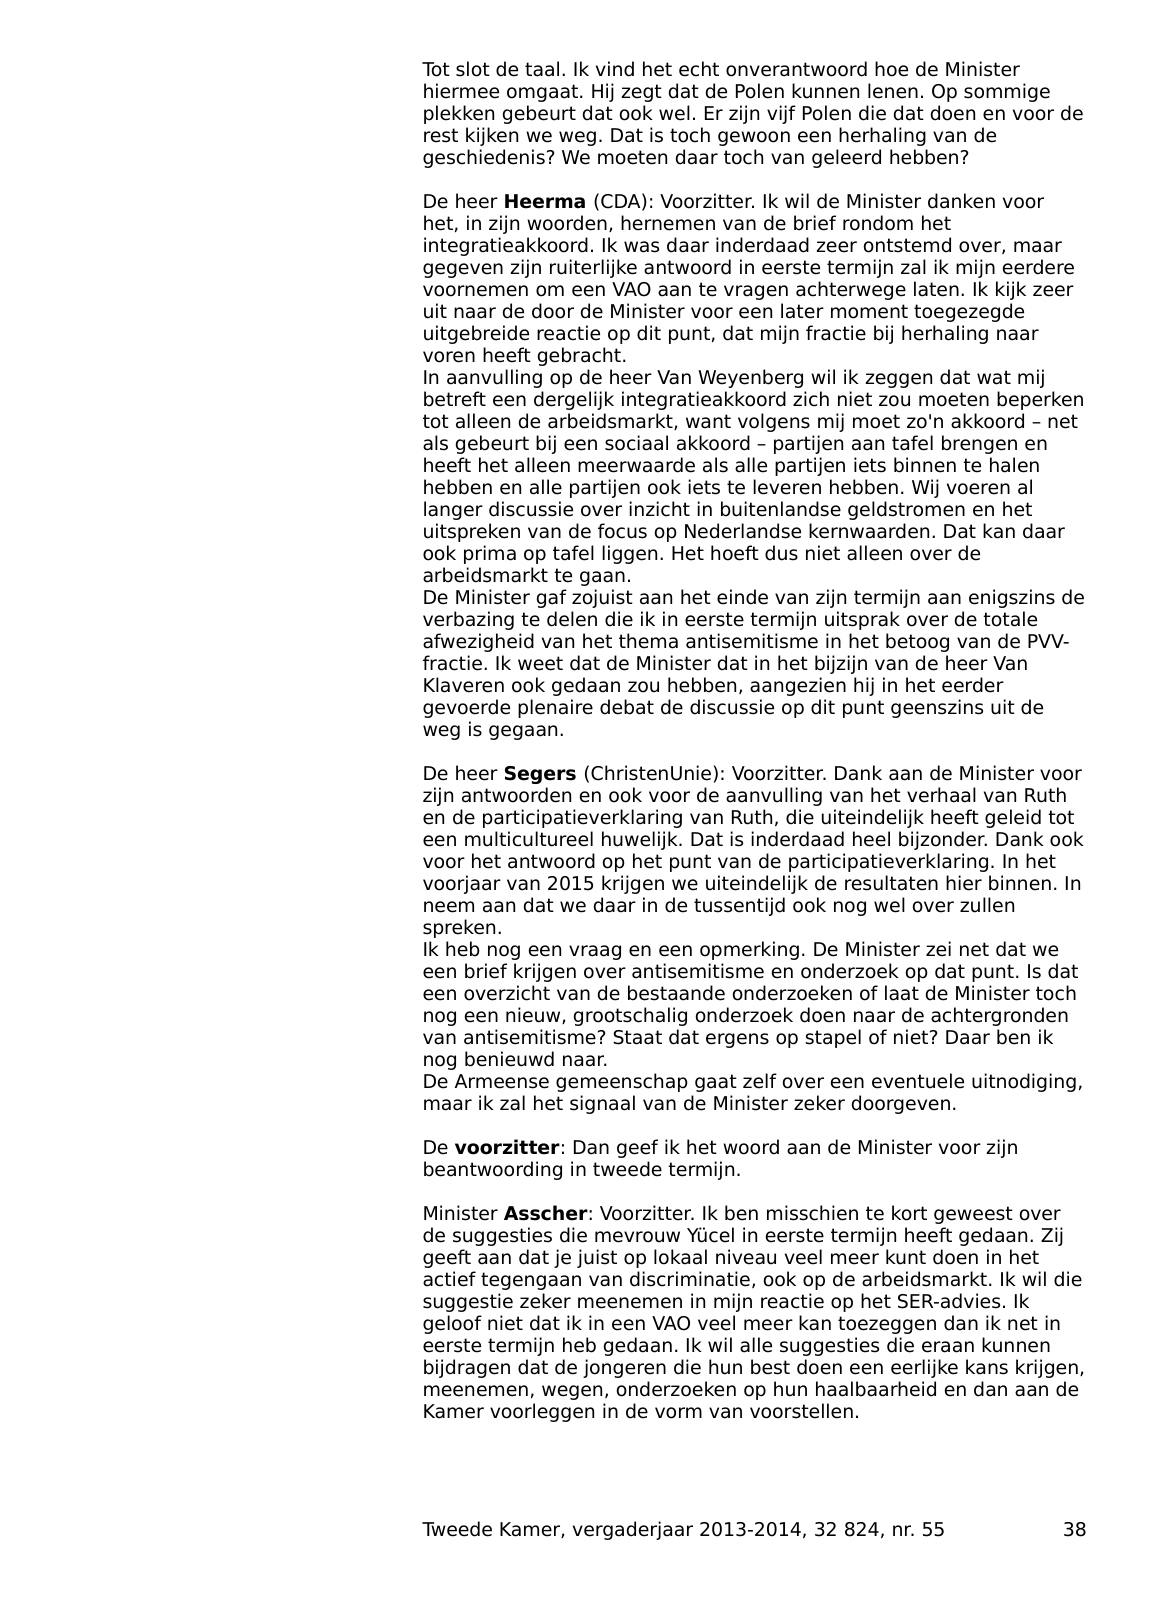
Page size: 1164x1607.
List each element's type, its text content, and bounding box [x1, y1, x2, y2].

text Ik heb nog een vraag en een opmerking. De Minister zei net dat we een brief krijgen over antisemitisme en onderzoek op dat punt. Is dat een overzicht van de bestaande onderzoeken of laat de Minister toch nog een nieuw, grootschalig onderzoek doen naar de achtergronden van antisemitisme? Staat dat ergens op stapel of niet? Daar ben ik nog benieuwd naar. [422, 939, 1087, 1071]
text De Armeense gemeenschap gaat zelf over een eventuele uitnodiging, maar ik zal het signaal van de Minister zeker doorgeven. [422, 1071, 1087, 1114]
text Tot slot de taal. Ik vind het echt onverantwoord hoe de Minister hiermee omgaat. Hij zegt dat de Polen kunnen lenen. Op sommige plekken gebeurt dat ook wel. Er zijn vijf Polen die dat doen en voor de rest kijken we weg. Dat is toch gewoon een herhaling van de geschiedenis? We moeten daar toch van geleerd hebben? [422, 59, 1087, 169]
text De voorzitter: Dan geef ik het woord aan de Minister voor zijn beantwoording in tweede termijn. [422, 1137, 1087, 1181]
text In aanvulling op de heer Van Weyenberg wil ik zeggen dat wat mij betreft een dergelijk integratieakkoord zich niet zou moeten beperken tot alleen de arbeidsmarkt, want volgens mij moet zo'n akkoord – net als gebeurt bij een sociaal akkoord – partijen aan tafel brengen en heeft het alleen meerwaarde als alle partijen iets binnen te halen hebben en alle partijen ook iets te leveren hebben. Wij voeren al langer discussie over inzicht in buitenlandse geldstromen en het uitspreken van de focus op Nederlandse kernwaarden. Dat kan daar ook prima op tafel liggen. Het hoeft dus niet alleen over de arbeidsmarkt te gaan. [422, 367, 1087, 587]
text De heer Segers (ChristenUnie): Voorzitter. Dank aan de Minister voor zijn antwoorden en ook voor de aanvulling van het verhaal van Ruth en de participatieverklaring van Ruth, die uiteindelijk heeft geleid tot een multicultureel huwelijk. Dat is inderdaad heel bijzonder. Dank ook voor het antwoord op het punt van de participatieverklaring. In het voorjaar van 2015 krijgen we uiteindelijk de resultaten hier binnen. In neem aan dat we daar in de tussentijd ook nog wel over zullen spreken. [422, 763, 1087, 939]
text Minister Asscher: Voorzitter. Ik ben misschien te kort geweest over de suggesties die mevrouw Yücel in eerste termijn heeft gedaan. Zij geeft aan dat je juist op lokaal niveau veel meer kunt doen in het actief tegengaan van discriminatie, ook op de arbeidsmarkt. Ik wil die suggestie zeker meenemen in mijn reactie op het SER-advies. Ik geloof niet dat ik in een VAO veel meer kan toezeggen dan ik net in eerste termijn heb gedaan. Ik wil alle suggesties die eraan kunnen bijdragen dat de jongeren die hun best doen een eerlijke kans krijgen, meenemen, wegen, onderzoeken op hun haalbaarheid en dan aan de Kamer voorleggen in de vorm van voorstellen. [422, 1203, 1087, 1423]
text De Minister gaf zojuist aan het einde van zijn termijn aan enigszins de verbazing te delen die ik in eerste termijn uitsprak over de totale afwezigheid van het thema antisemitisme in het betoog van de PVV-fractie. Ik weet dat de Minister dat in het bijzijn van de heer Van Klaveren ook gedaan zou hebben, aangezien hij in het eerder gevoerde plenaire debat de discussie op dit punt geenszins uit de weg is gegaan. [422, 587, 1087, 741]
text De heer Heerma (CDA): Voorzitter. Ik wil de Minister danken voor het, in zijn woorden, hernemen van de brief rondom het integratieakkoord. Ik was daar inderdaad zeer ontstemd over, maar gegeven zijn ruiterlijke antwoord in eerste termijn zal ik mijn eerdere voornemen om een VAO aan te vragen achterwege laten. Ik kijk zeer uit naar de door de Minister voor een later moment toegezegde uitgebreide reactie op dit punt, dat mijn fractie bij herhaling naar voren heeft gebracht. [422, 191, 1087, 367]
